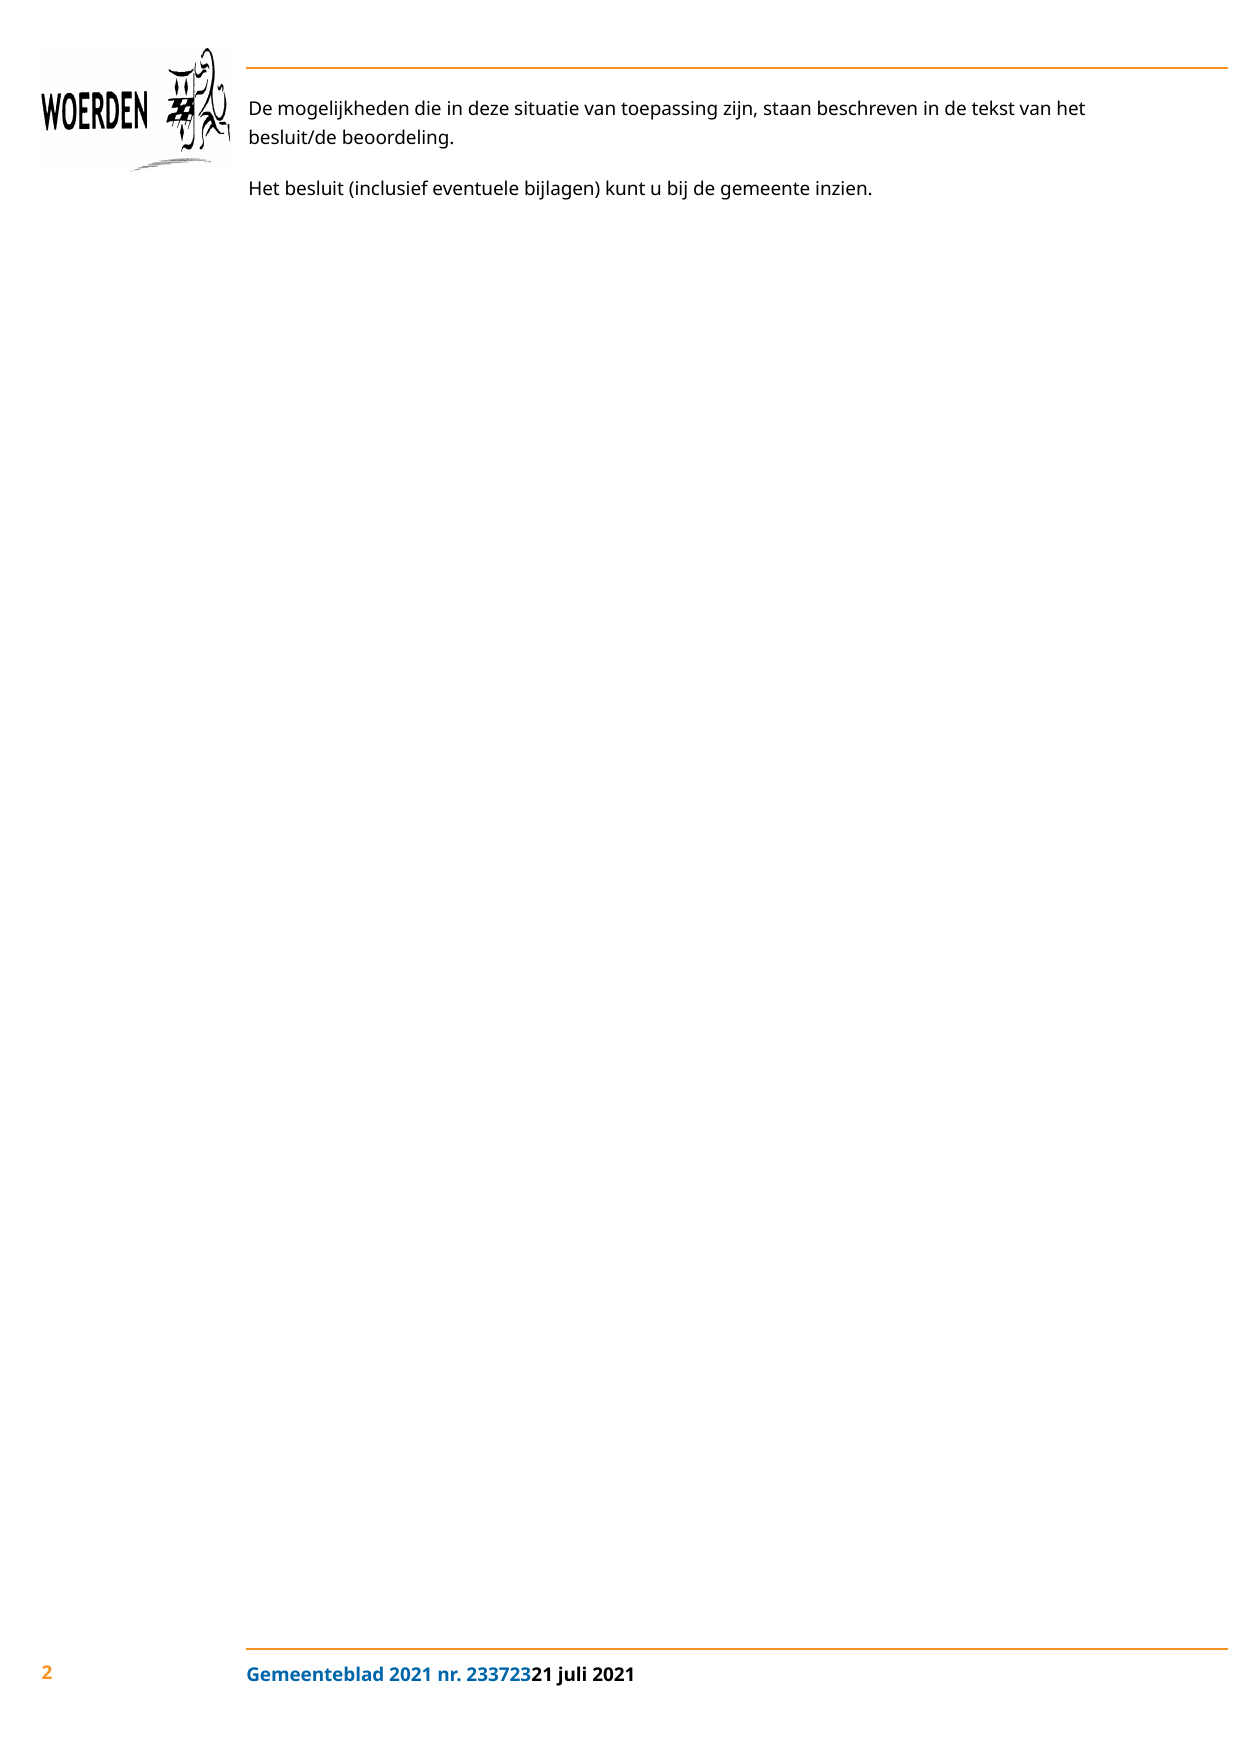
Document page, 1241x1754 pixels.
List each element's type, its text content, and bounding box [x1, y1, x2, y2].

text De mogelijkheden die in deze situatie van toepassing zijn, staan beschreven in de tekst van het besluit/de beoordeling. [248, 95, 1152, 150]
text Het besluit (inclusief eventuele bijlagen) kunt u bij de gemeente inzien. [248, 175, 1152, 201]
picture [41, 47, 231, 172]
